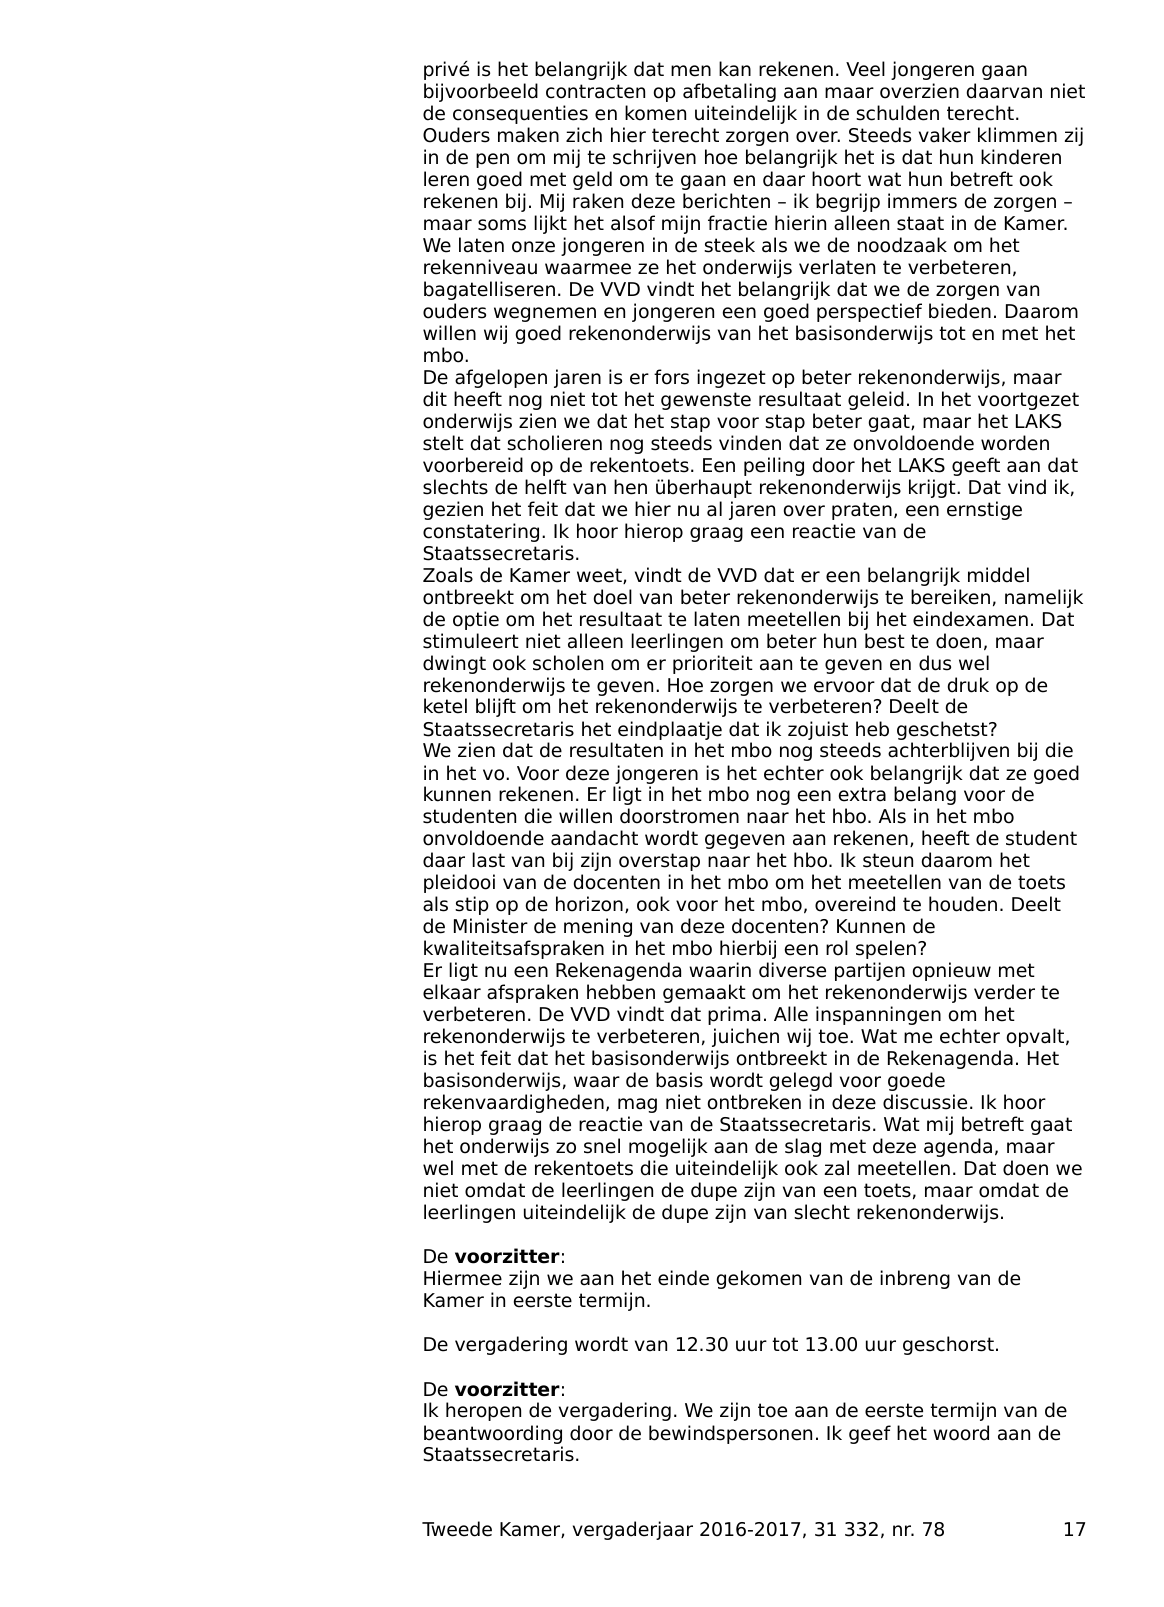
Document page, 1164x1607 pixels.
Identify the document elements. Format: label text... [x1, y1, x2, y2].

text Zoals de Kamer weet, vindt de VVD dat er een belangrijk middel ontbreekt om het doel van beter rekenonderwijs te bereiken, namelijk de optie om het resultaat te laten meetellen bij het eindexamen. Dat stimuleert niet alleen leerlingen om beter hun best te doen, maar dwingt ook scholen om er prioriteit aan te geven en dus wel rekenonderwijs te geven. Hoe zorgen we ervoor dat de druk op de ketel blijft om het rekenonderwijs te verbeteren? Deelt de Staatssecretaris het eindplaatje dat ik zojuist heb geschetst? [422, 564, 1087, 740]
text De vergadering wordt van 12.30 uur tot 13.00 uur geschorst. [422, 1334, 1087, 1356]
text De afgelopen jaren is er fors ingezet op beter rekenonderwijs, maar dit heeft nog niet tot het gewenste resultaat geleid. In het voortgezet onderwijs zien we dat het stap voor stap beter gaat, maar het LAKS stelt dat scholieren nog steeds vinden dat ze onvoldoende worden voorbereid op de rekentoets. Een peiling door het LAKS geeft aan dat slechts de helft van hen überhaupt rekenonderwijs krijgt. Dat vind ik, gezien het feit dat we hier nu al jaren over praten, een ernstige constatering. Ik hoor hierop graag een reactie van de Staatssecretaris. [422, 367, 1087, 564]
text Ik heropen de vergadering. We zijn toe aan de eerste termijn van de beantwoording door de bewindspersonen. Ik geef het woord aan de Staatssecretaris. [422, 1400, 1087, 1466]
text De voorzitter: [422, 1378, 1087, 1400]
text Hiermee zijn we aan het einde gekomen van de inbreng van de Kamer in eerste termijn. [422, 1268, 1087, 1312]
text privé is het belangrijk dat men kan rekenen. Veel jongeren gaan bijvoorbeeld contracten op afbetaling aan maar overzien daarvan niet de consequenties en komen uiteindelijk in de schulden terecht. Ouders maken zich hier terecht zorgen over. Steeds vaker klimmen zij in de pen om mij te schrijven hoe belangrijk het is dat hun kinderen leren goed met geld om te gaan en daar hoort wat hun betreft ook rekenen bij. Mij raken deze berichten – ik begrijp immers de zorgen – maar soms lijkt het alsof mijn fractie hierin alleen staat in de Kamer. We laten onze jongeren in de steek als we de noodzaak om het rekenniveau waarmee ze het onderwijs verlaten te verbeteren, bagatelliseren. De VVD vindt het belangrijk dat we de zorgen van ouders wegnemen en jongeren een goed perspectief bieden. Daarom willen wij goed rekenonderwijs van het basisonderwijs tot en met het mbo. [422, 59, 1087, 367]
text Er ligt nu een Rekenagenda waarin diverse partijen opnieuw met elkaar afspraken hebben gemaakt om het rekenonderwijs verder te verbeteren. De VVD vindt dat prima. Alle inspanningen om het rekenonderwijs te verbeteren, juichen wij toe. Wat me echter opvalt, is het feit dat het basisonderwijs ontbreekt in de Rekenagenda. Het basisonderwijs, waar de basis wordt gelegd voor goede rekenvaardigheden, mag niet ontbreken in deze discussie. Ik hoor hierop graag de reactie van de Staatssecretaris. Wat mij betreft gaat het onderwijs zo snel mogelijk aan de slag met deze agenda, maar wel met de rekentoets die uiteindelijk ook zal meetellen. Dat doen we niet omdat de leerlingen de dupe zijn van een toets, maar omdat de leerlingen uiteindelijk de dupe zijn van slecht rekenonderwijs. [422, 960, 1087, 1224]
text De voorzitter: [422, 1246, 1087, 1268]
text We zien dat de resultaten in het mbo nog steeds achterblijven bij die in het vo. Voor deze jongeren is het echter ook belangrijk dat ze goed kunnen rekenen. Er ligt in het mbo nog een extra belang voor de studenten die willen doorstromen naar het hbo. Als in het mbo onvoldoende aandacht wordt gegeven aan rekenen, heeft de student daar last van bij zijn overstap naar het hbo. Ik steun daarom het pleidooi van de docenten in het mbo om het meetellen van de toets als stip op de horizon, ook voor het mbo, overeind te houden. Deelt de Minister de mening van deze docenten? Kunnen de kwaliteitsafspraken in het mbo hierbij een rol spelen? [422, 740, 1087, 960]
